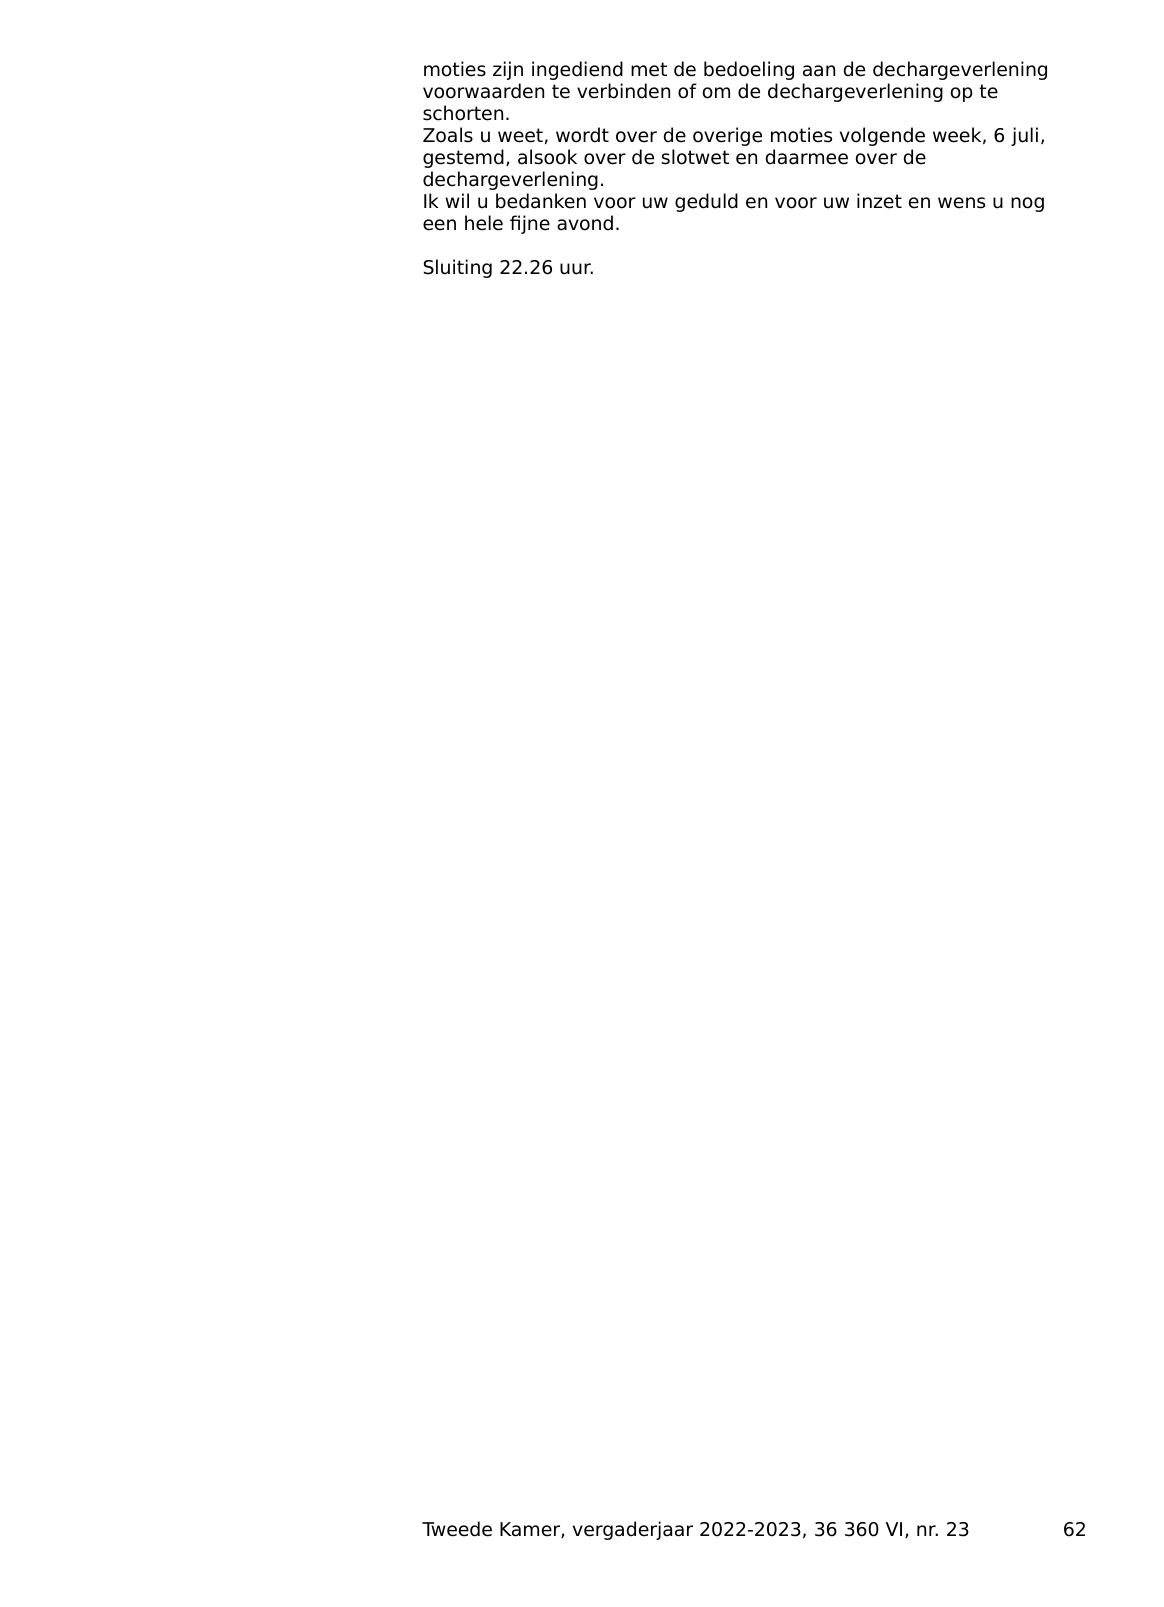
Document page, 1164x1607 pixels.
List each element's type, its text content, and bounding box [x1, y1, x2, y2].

text Zoals u weet, wordt over de overige moties volgende week, 6 juli, gestemd, alsook over de slotwet en daarmee over de dechargeverlening. [422, 125, 1087, 191]
text moties zijn ingediend met de bedoeling aan de dechargeverlening voorwaarden te verbinden of om de dechargeverlening op te schorten. [422, 59, 1087, 125]
text Sluiting 22.26 uur. [422, 257, 1087, 279]
text Ik wil u bedanken voor uw geduld en voor uw inzet en wens u nog een hele fijne avond. [422, 191, 1087, 235]
